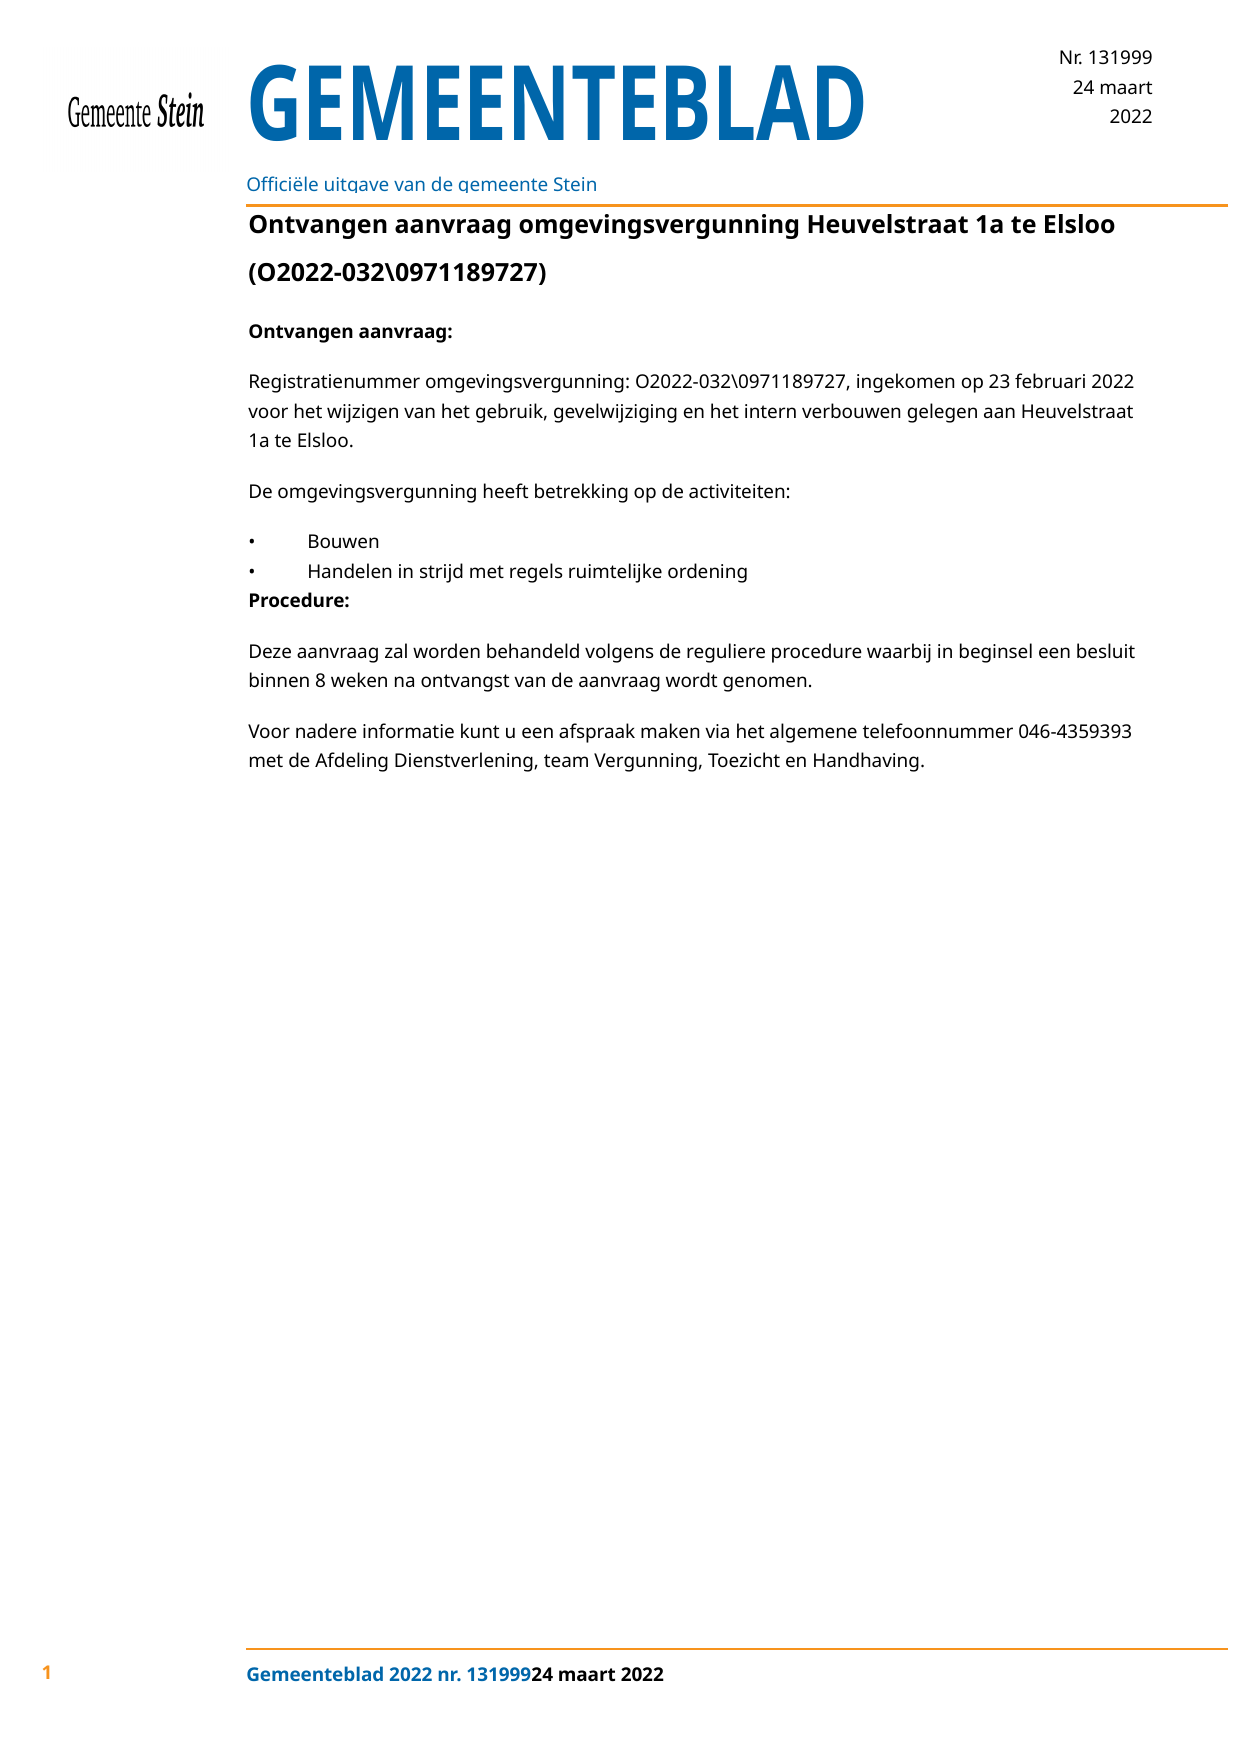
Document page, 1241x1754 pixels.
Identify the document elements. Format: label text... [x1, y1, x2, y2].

text Procedure: [248, 587, 1152, 613]
text De omgevingsvergunning heeft betrekking op de activiteiten: [248, 478, 1152, 504]
list Bouwen [248, 528, 1152, 554]
text Voor nadere informatie kunt u een afspraak maken via het algemene telefoonnummer 046-4359393 met de Afdeling Dienstverlening, team Vergunning, Toezicht en Handhaving. [248, 718, 1152, 773]
picture [41, 47, 231, 172]
list Handelen in strijd met regels ruimtelijke ordening [248, 558, 1152, 584]
text Ontvangen aanvraag omgevingsvergunning Heuvelstraat 1a te Elsloo (O2022-032\0971189727) [248, 207, 1152, 288]
text Registratienummer omgevingsvergunning: O2022-032\0971189727, ingekomen op 23 februari 2022 voor het wijzigen van het gebruik, gevelwijziging en het intern verbouwen gelegen aan Heuvelstraat 1a te Elsloo. [248, 368, 1152, 453]
text Deze aanvraag zal worden behandeld volgens de reguliere procedure waarbij in beginsel een besluit binnen 8 weken na ontvangst van de aanvraag wordt genomen. [248, 638, 1152, 693]
text Ontvangen aanvraag: [248, 318, 1152, 344]
